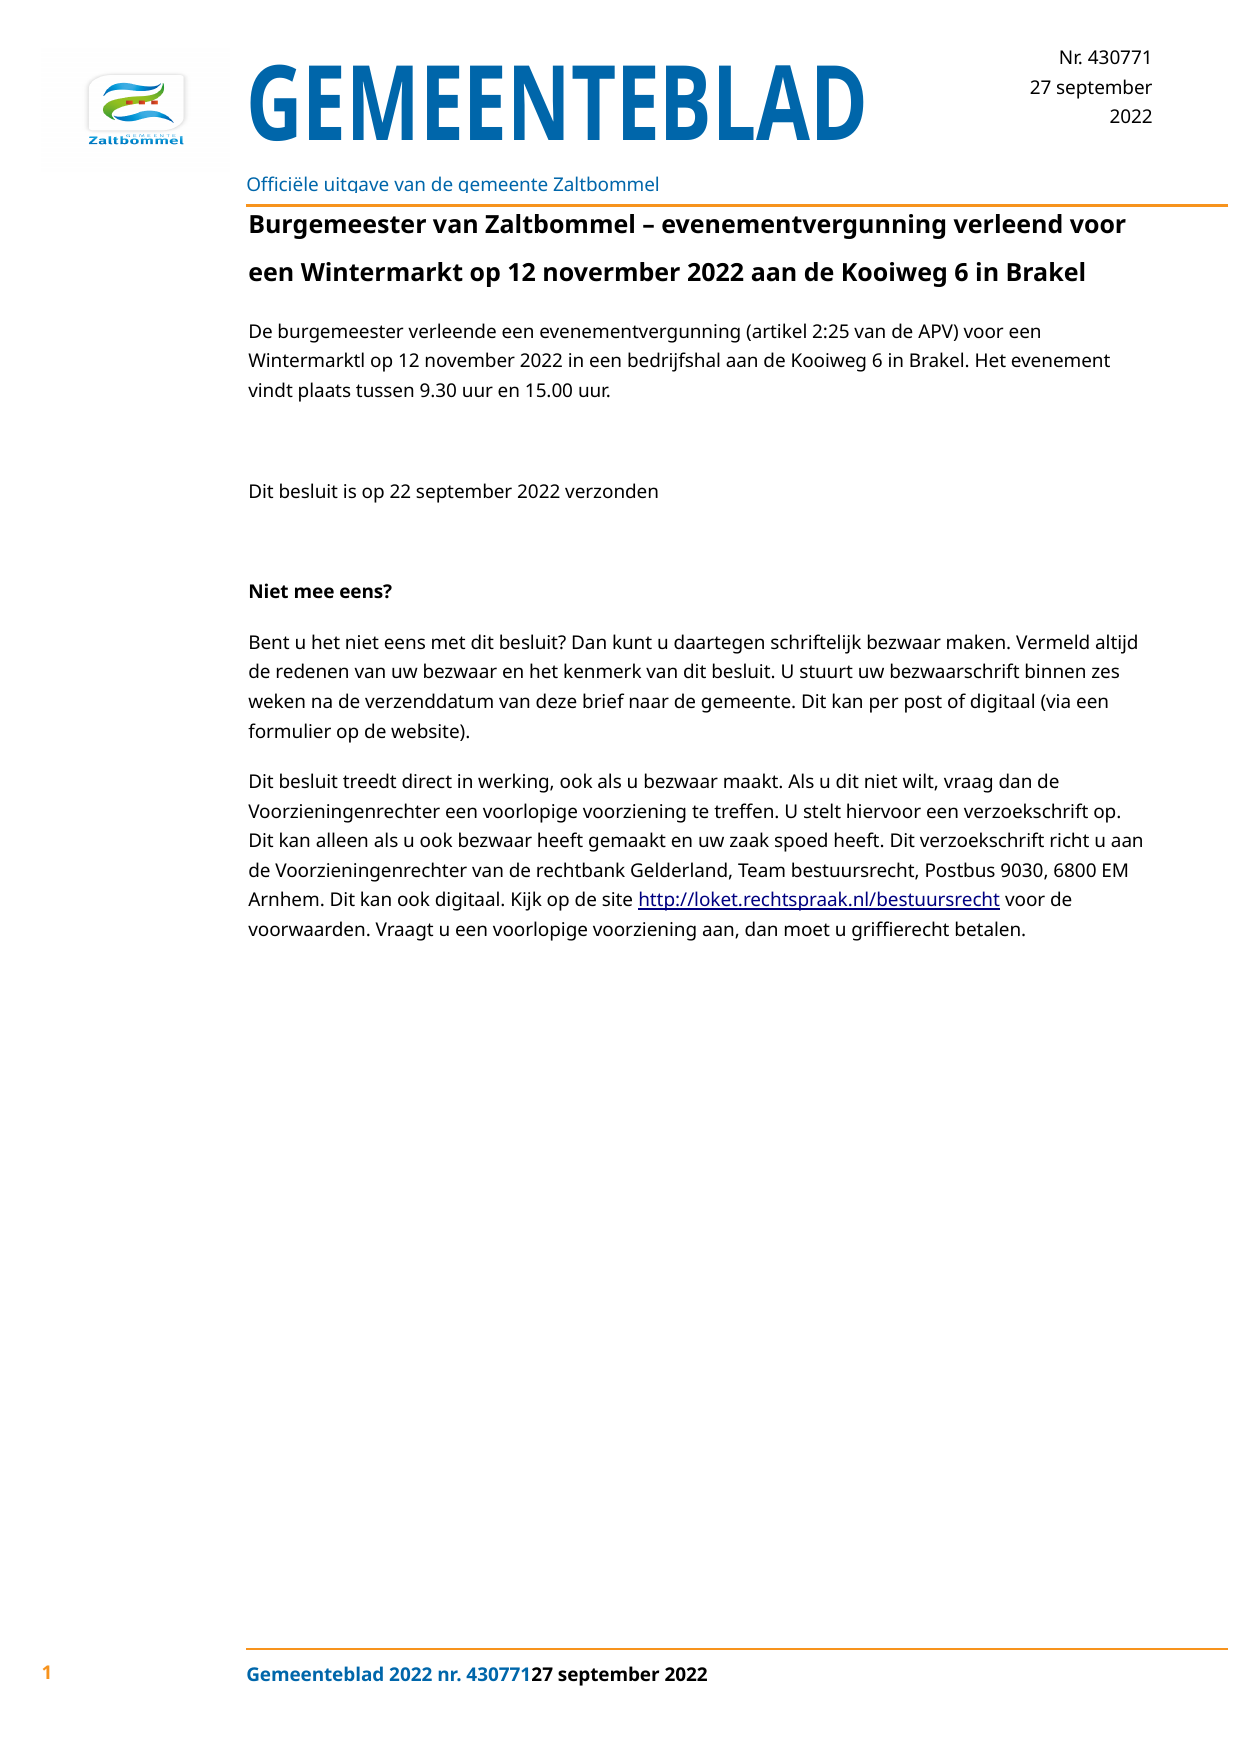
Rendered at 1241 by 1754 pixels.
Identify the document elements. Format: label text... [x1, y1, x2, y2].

text Burgemeester van Zaltbommel – evenementvergunning verleend voor een Wintermarkt op 12 novermber 2022 aan de Kooiweg 6 in Brakel [248, 207, 1152, 288]
text Dit besluit is op 22 september 2022 verzonden [248, 478, 1152, 504]
text Niet mee eens? [248, 579, 1152, 604]
text De burgemeester verleende een evenementvergunning (artikel 2:25 van de APV) voor een Wintermarktl op 12 november 2022 in een bedrijfshal aan de Kooiweg 6 in Brakel. Het evenement vindt plaats tussen 9.30 uur en 15.00 uur. [248, 318, 1152, 403]
picture [41, 47, 231, 172]
text Dit besluit treedt direct in werking, ook als u bezwaar maakt. Als u dit niet wilt, vraag dan de Voorzieningenrechter een voorlopige voorziening te treffen. U stelt hiervoor een verzoekschrift op. Dit kan alleen als u ook bezwaar heeft gemaakt en uw zaak spoed heeft. Dit verzoekschrift richt u aan de Voorzieningenrechter van de rechtbank Gelderland, Team bestuursrecht, Postbus 9030, 6800 EM Arnhem. Dit kan ook digitaal. Kijk op de site http://loket.rechtspraak.nl/bestuursrecht voor de voorwaarden. Vraagt u een voorlopige voorziening aan, dan moet u griffierecht betalen. [248, 768, 1152, 942]
text Bent u het niet eens met dit besluit? Dan kunt u daartegen schriftelijk bezwaar maken. Vermeld altijd de redenen van uw bezwaar en het kenmerk van dit besluit. U stuurt uw bezwaarschrift binnen zes weken na de verzenddatum van deze brief naar de gemeente. Dit kan per post of digitaal (via een formulier op de website). [248, 629, 1152, 744]
